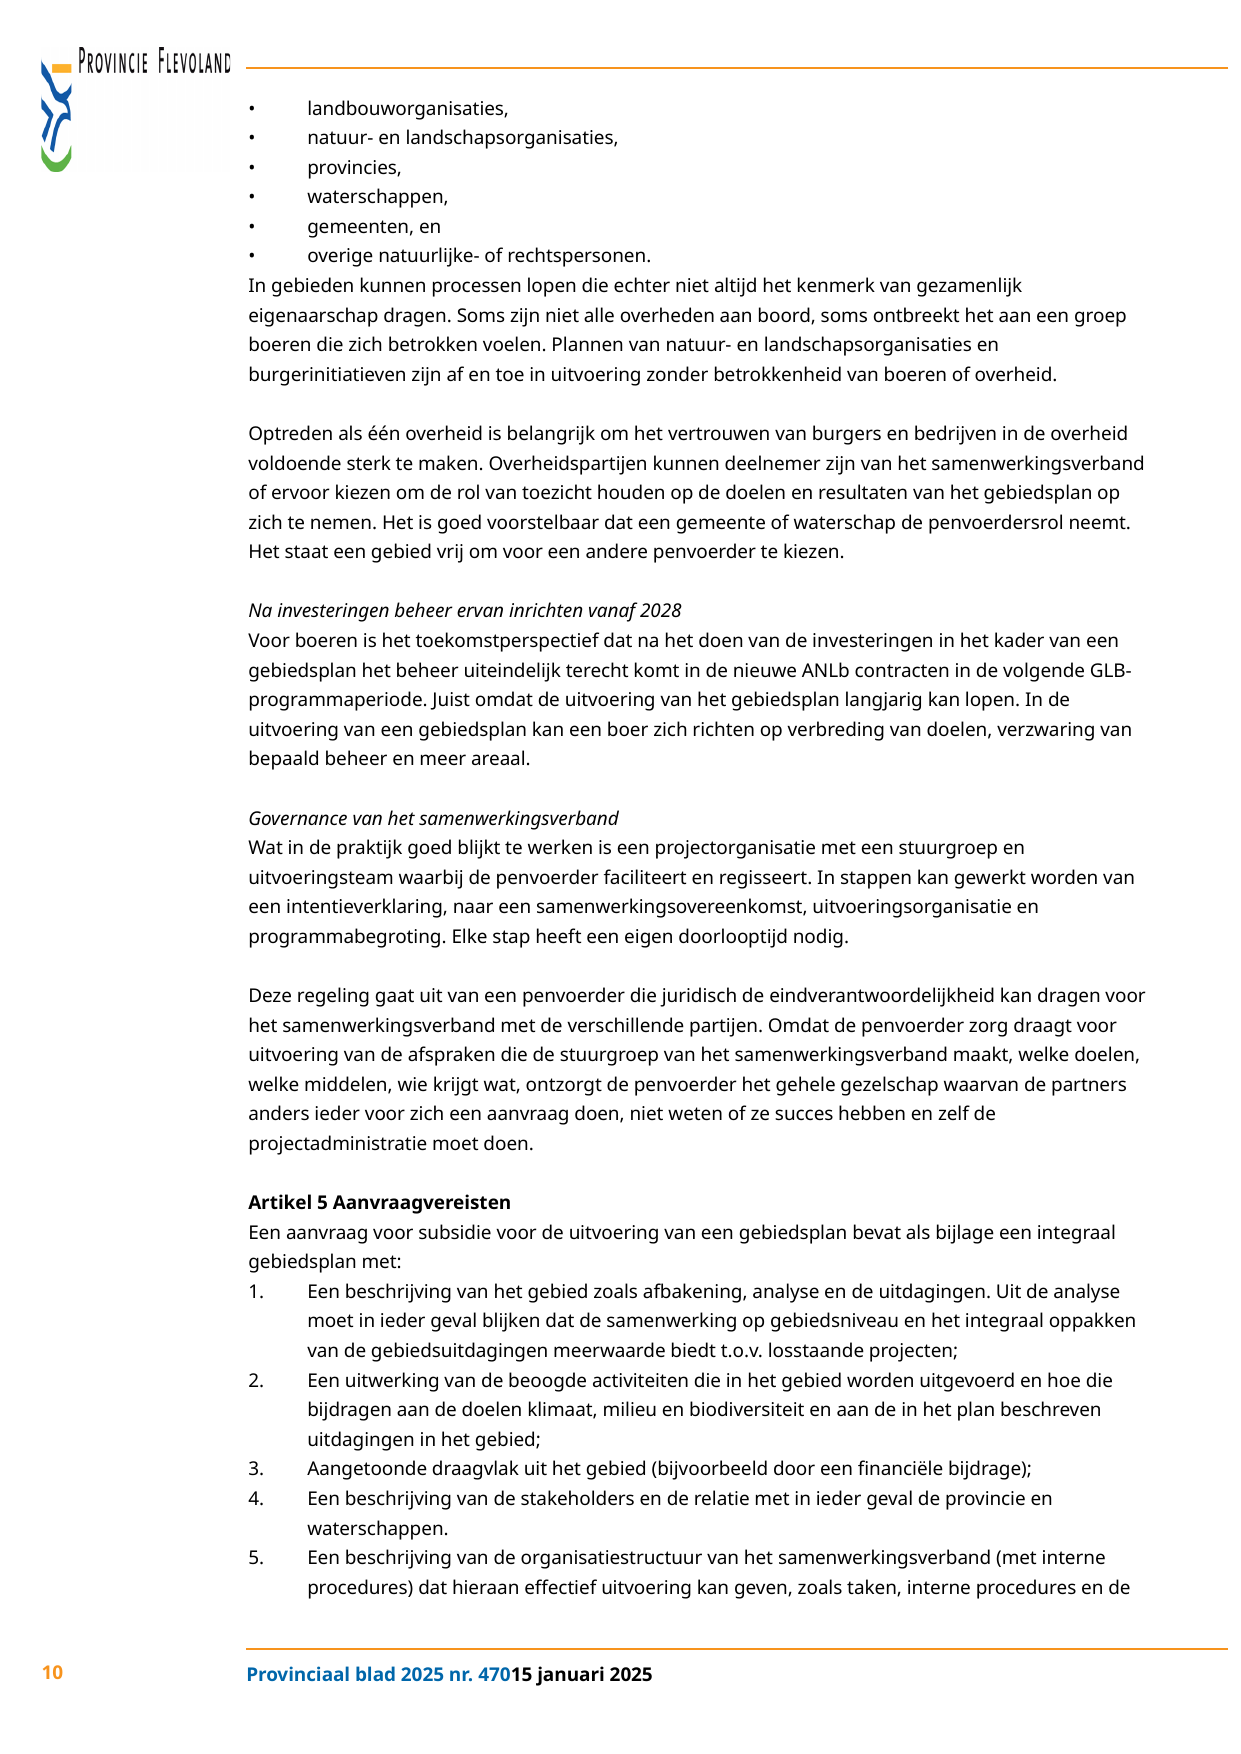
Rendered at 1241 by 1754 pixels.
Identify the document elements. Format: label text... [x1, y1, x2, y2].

list Een uitwerking van de beoogde activiteiten die in het gebied worden uitgevoerd en hoe die bijdragen aan de doelen klimaat, milieu en biodiversiteit en aan de in het plan beschreven uitdagingen in het gebied; [248, 1367, 1152, 1452]
text Deze regeling gaat uit van een penvoerder die juridisch de eindverantwoordelijkheid kan dragen voor het samenwerkingsverband met de verschillende partijen. Omdat de penvoerder zorg draagt voor uitvoering van de afspraken die de stuurgroep van het samenwerkingsverband maakt, welke doelen, welke middelen, wie krijgt wat, ontzorgt de penvoerder het gehele gezelschap waarvan de partners anders ieder voor zich een aanvraag doen, niet weten of ze succes hebben en zelf de projectadministratie moet doen. [248, 982, 1152, 1156]
list landbouworganisaties, [248, 95, 1152, 121]
list natuur- en landschapsorganisaties, [248, 124, 1152, 150]
list gemeenten, en [248, 213, 1152, 239]
text Na investeringen beheer ervan inrichten vanaf 2028 [248, 598, 1152, 623]
picture [41, 47, 231, 172]
text In gebieden kunnen processen lopen die echter niet altijd het kenmerk van gezamenlijk eigenaarschap dragen. Soms zijn niet alle overheden aan boord, soms ontbreekt het aan een groep boeren die zich betrokken voelen. Plannen van natuur- en landschapsorganisaties en burgerinitiatieven zijn af en toe in uitvoering zonder betrokkenheid van boeren of overheid. [248, 272, 1152, 387]
list Een beschrijving van de organisatiestructuur van het samenwerkingsverband (met interne procedures) dat hieraan effectief uitvoering kan geven, zoals taken, interne procedures en de [248, 1544, 1152, 1600]
text Optreden als één overheid is belangrijk om het vertrouwen van burgers en bedrijven in de overheid voldoende sterk te maken. Overheidspartijen kunnen deelnemer zijn van het samenwerkingsverband of ervoor kiezen om de rol van toezicht houden op de doelen en resultaten van het gebiedsplan op zich te nemen. Het is goed voorstelbaar dat een gemeente of waterschap de penvoerdersrol neemt. Het staat een gebied vrij om voor een andere penvoerder te kiezen. [248, 420, 1152, 564]
text Wat in de praktijk goed blijkt te werken is een projectorganisatie met een stuurgroep en uitvoeringsteam waarbij de penvoerder faciliteert en regisseert. In stappen kan gewerkt worden van een intentieverklaring, naar een samenwerkingsovereenkomst, uitvoeringsorganisatie en programmabegroting. Elke stap heeft een eigen doorlooptijd nodig. [248, 834, 1152, 949]
list provincies, [248, 154, 1152, 180]
list Een beschrijving van het gebied zoals afbakening, analyse en de uitdagingen. Uit de analyse moet in ieder geval blijken dat de samenwerking op gebiedsniveau en het integraal oppakken van de gebiedsuitdagingen meerwaarde biedt t.o.v. losstaande projecten; [248, 1278, 1152, 1363]
list overige natuurlijke- of rechtspersonen. [248, 243, 1152, 268]
text Voor boeren is het toekomstperspectief dat na het doen van de investeringen in het kader van een gebiedsplan het beheer uiteindelijk terecht komt in de nieuwe ANLb contracten in de volgende GLB-programmaperiode. Juist omdat de uitvoering van het gebiedsplan langjarig kan lopen. In de uitvoering van een gebiedsplan kan een boer zich richten op verbreding van doelen, verzwaring van bepaald beheer en meer areaal. [248, 627, 1152, 771]
list Aangetoonde draagvlak uit het gebied (bijvoorbeeld door een financiële bijdrage); [248, 1456, 1152, 1481]
list waterschappen, [248, 183, 1152, 209]
text Een aanvraag voor subsidie voor de uitvoering van een gebiedsplan bevat als bijlage een integraal gebiedsplan met: [248, 1219, 1152, 1274]
text Governance van het samenwerkingsverband [248, 805, 1152, 831]
list Een beschrijving van de stakeholders en de relatie met in ieder geval de provincie en waterschappen. [248, 1485, 1152, 1541]
text Artikel 5 Aanvraagvereisten [248, 1189, 1152, 1215]
